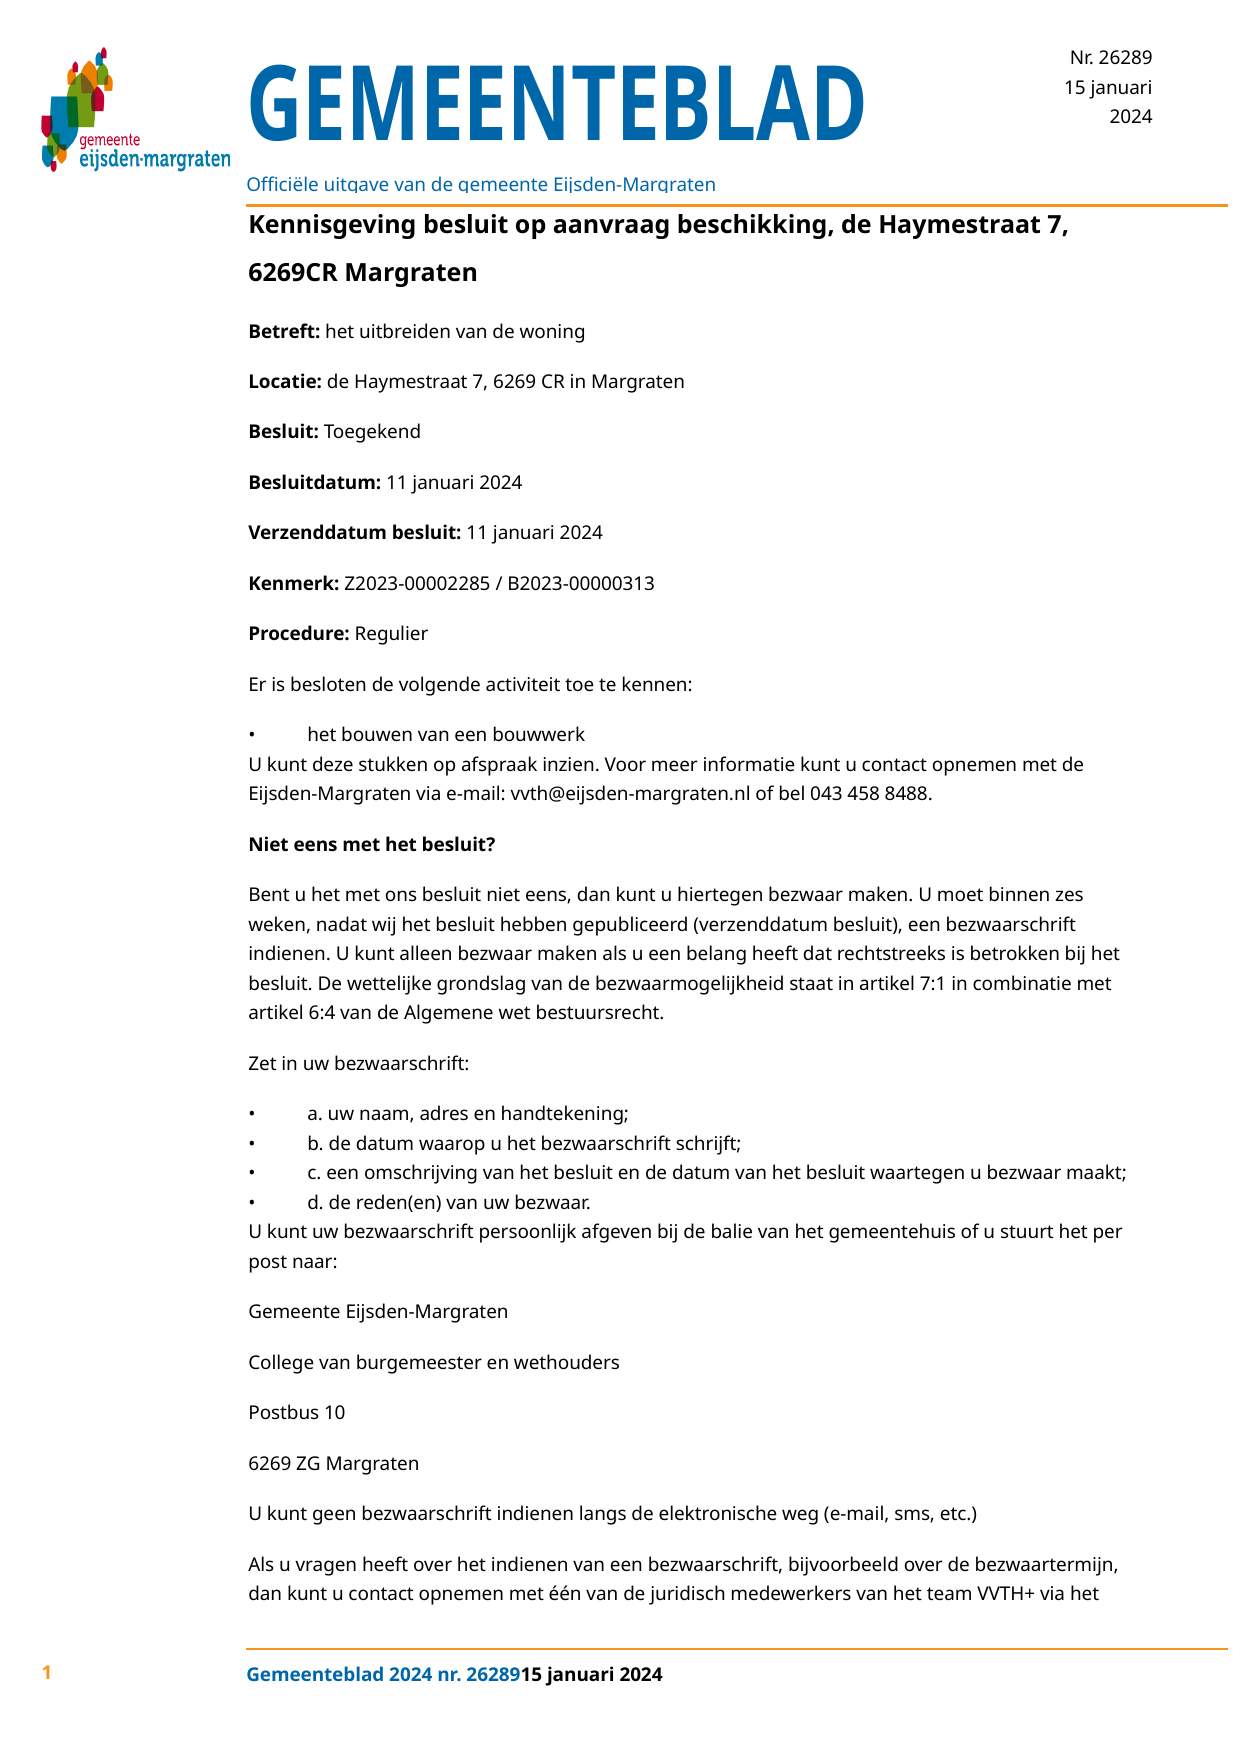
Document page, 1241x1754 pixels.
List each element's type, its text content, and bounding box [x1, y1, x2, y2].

text U kunt geen bezwaarschrift indienen langs de elektronische weg (e-mail, sms, etc.) [248, 1500, 1152, 1526]
text College van burgemeester en wethouders [248, 1349, 1152, 1375]
list b. de datum waarop u het bezwaarschrift schrijft; [248, 1130, 1152, 1156]
text 6269 ZG Margraten [248, 1450, 1152, 1476]
text Locatie: de Haymestraat 7, 6269 CR in Margraten [248, 368, 1152, 394]
picture [41, 47, 231, 172]
text Niet eens met het besluit? [248, 831, 1152, 857]
list a. uw naam, adres en handtekening; [248, 1100, 1152, 1126]
list c. een omschrijving van het besluit en de datum van het besluit waartegen u bezwaar maakt; [248, 1159, 1152, 1185]
text Bent u het met ons besluit niet eens, dan kunt u hiertegen bezwaar maken. U moet binnen zes weken, nadat wij het besluit hebben gepubliceerd (verzenddatum besluit), een bezwaarschrift indienen. U kunt alleen bezwaar maken als u een belang heeft dat rechtstreeks is betrokken bij het besluit. De wettelijke grondslag van de bezwaarmogelijkheid staat in artikel 7:1 in combinatie met artikel 6:4 van de Algemene wet bestuursrecht. [248, 881, 1152, 1025]
text U kunt uw bezwaarschrift persoonlijk afgeven bij de balie van het gemeentehuis of u stuurt het per post naar: [248, 1219, 1152, 1274]
text Besluitdatum: 11 januari 2024 [248, 469, 1152, 495]
text Gemeente Eijsden-Margraten [248, 1299, 1152, 1324]
text U kunt deze stukken op afspraak inzien. Voor meer informatie kunt u contact opnemen met de Eijsden-Margraten via e-mail: vvth@eijsden-margraten.nl of bel 043 458 8488. [248, 751, 1152, 806]
text Kenmerk: Z2023-00002285 / B2023-00000313 [248, 570, 1152, 596]
list d. de reden(en) van uw bezwaar. [248, 1189, 1152, 1215]
text Besluit: Toegekend [248, 419, 1152, 444]
text Postbus 10 [248, 1399, 1152, 1425]
text Er is besloten de volgende activiteit toe te kennen: [248, 671, 1152, 697]
text Als u vragen heeft over het indienen van een bezwaarschrift, bijvoorbeeld over de bezwaartermijn, dan kunt u contact opnemen met één van de juridisch medewerkers van het team VVTH+ via het [248, 1551, 1152, 1606]
text Zet in uw bezwaarschrift: [248, 1050, 1152, 1076]
text Kennisgeving besluit op aanvraag beschikking, de Haymestraat 7, 6269CR Margraten [248, 207, 1152, 288]
text Procedure: Regulier [248, 620, 1152, 646]
text Betreft: het uitbreiden van de woning [248, 318, 1152, 344]
list het bouwen van een bouwwerk [248, 721, 1152, 747]
text Verzenddatum besluit: 11 januari 2024 [248, 519, 1152, 545]
